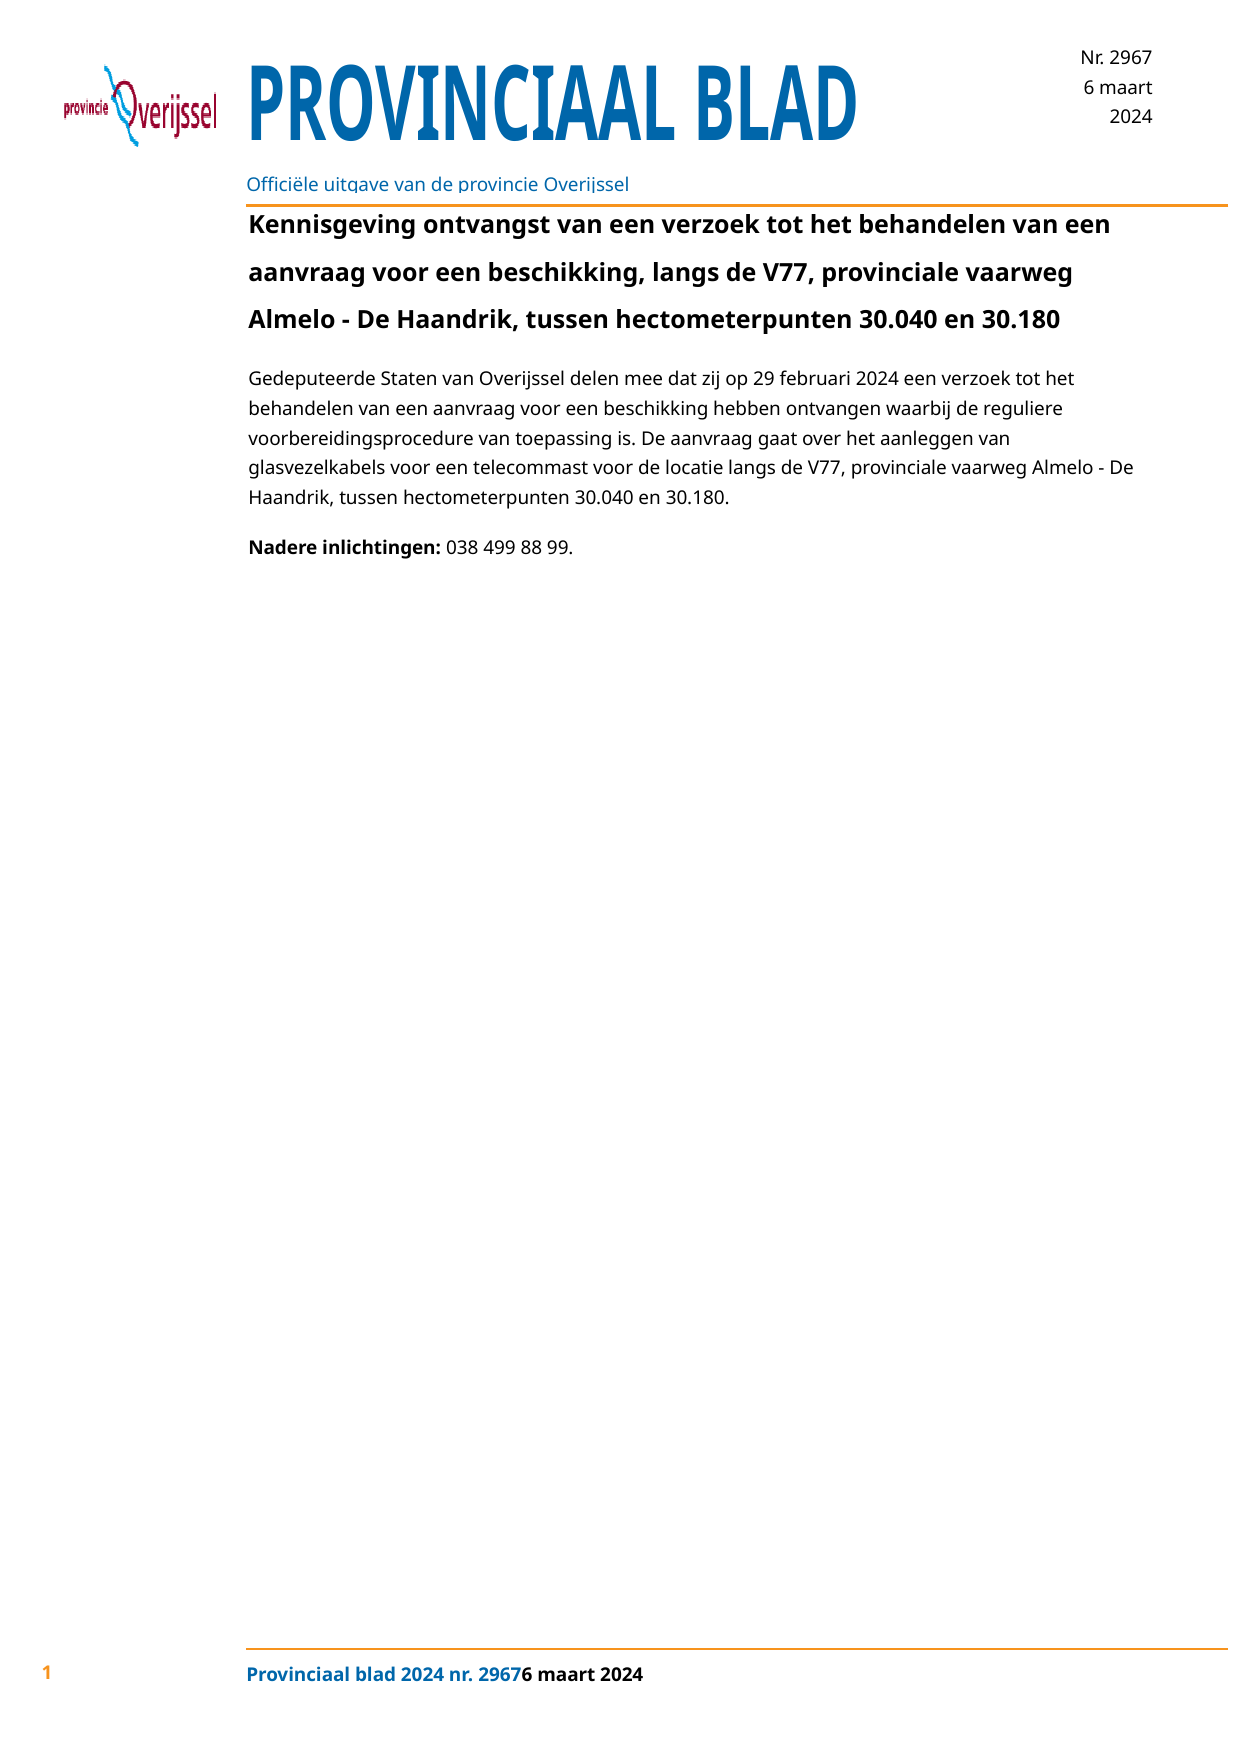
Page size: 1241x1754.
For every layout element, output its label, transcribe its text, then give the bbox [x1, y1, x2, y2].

text Nadere inlichtingen: 038 499 88 99. [248, 534, 1152, 560]
text Gedeputeerde Staten van Overijssel delen mee dat zij op 29 februari 2024 een verzoek tot het behandelen van een aanvraag voor een beschikking hebben ontvangen waarbij de reguliere voorbereidingsprocedure van toepassing is. De aanvraag gaat over het aanleggen van glasvezelkabels voor een telecommast voor de locatie langs de V77, provinciale vaarweg Almelo - De Haandrik, tussen hectometerpunten 30.040 en 30.180. [248, 366, 1152, 509]
picture [41, 47, 231, 172]
text Kennisgeving ontvangst van een verzoek tot het behandelen van een aanvraag voor een beschikking, langs de V77, provinciale vaarweg Almelo - De Haandrik, tussen hectometerpunten 30.040 en 30.180 [248, 207, 1152, 336]
